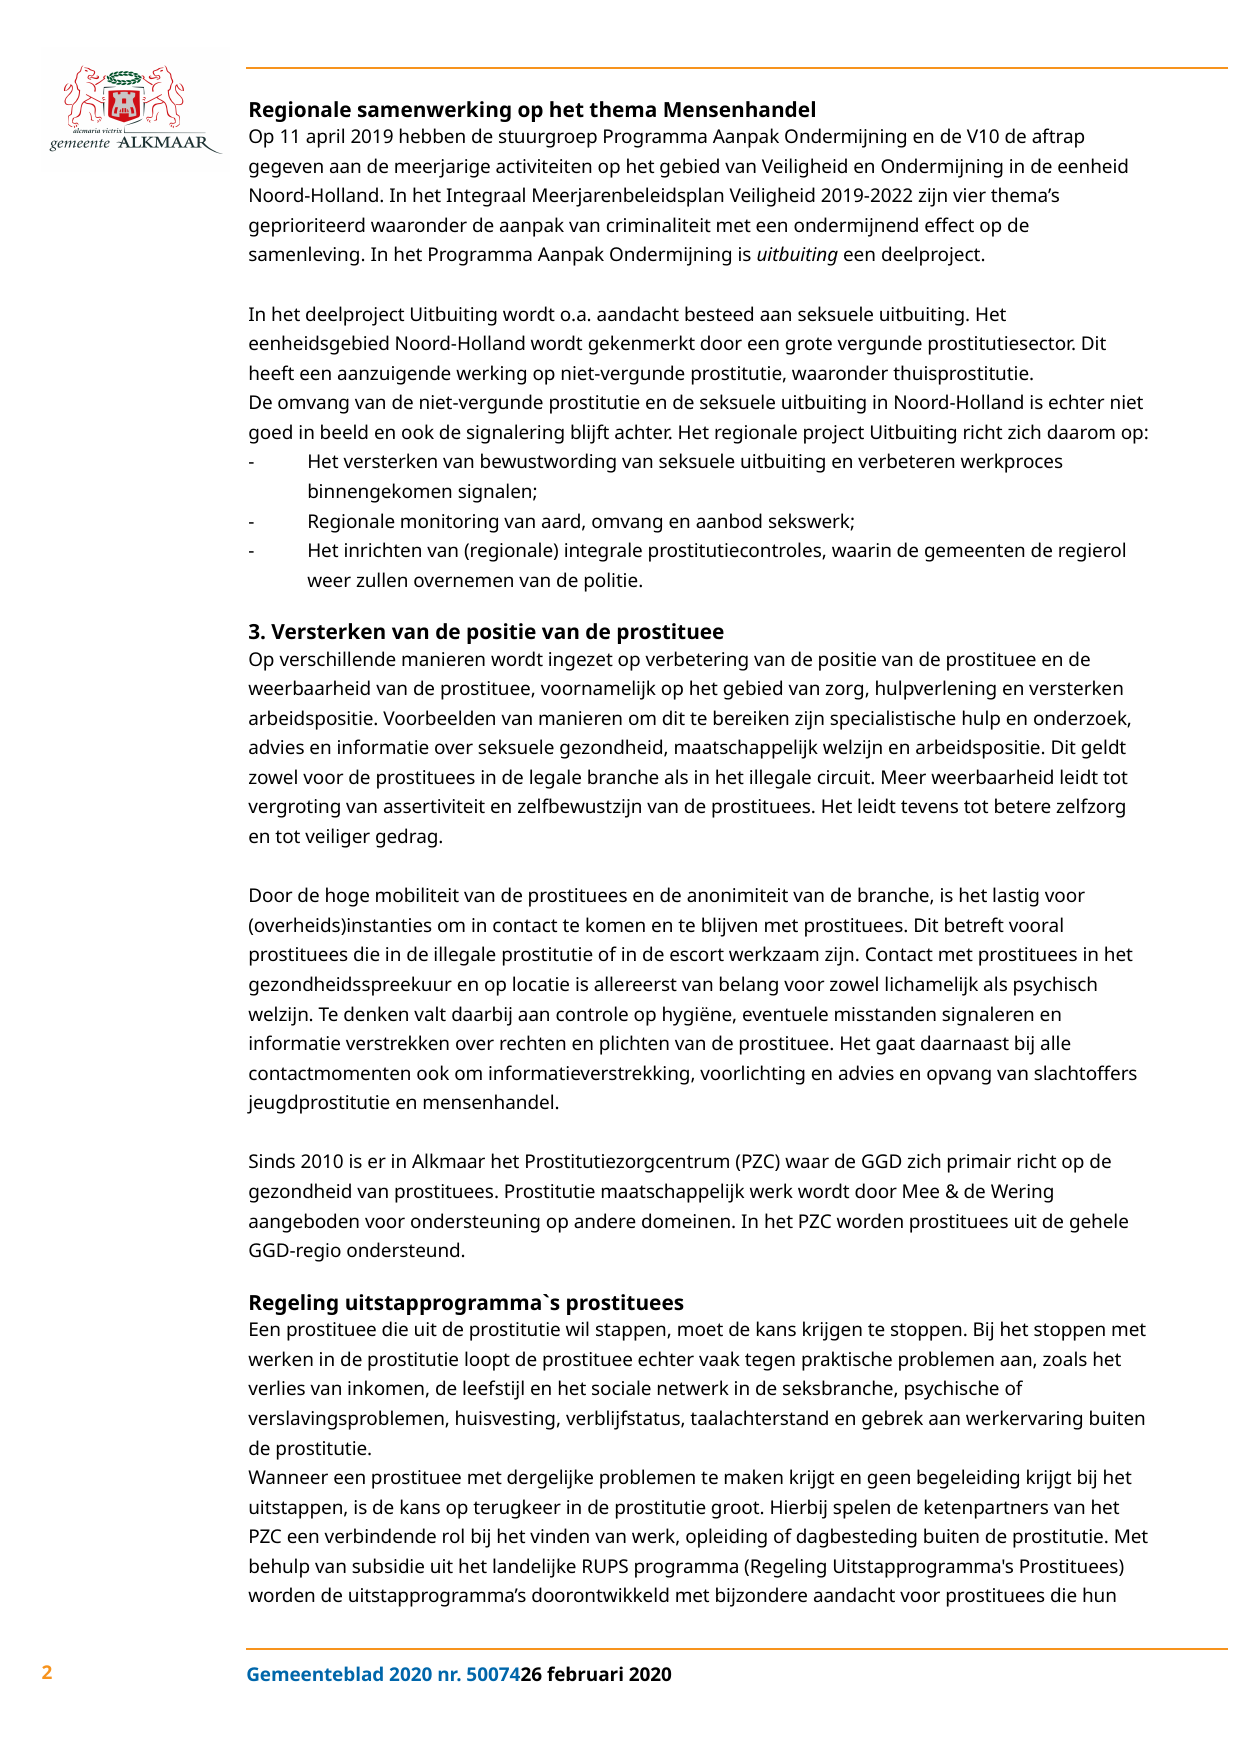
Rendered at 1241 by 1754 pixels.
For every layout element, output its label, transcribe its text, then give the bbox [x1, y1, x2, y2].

text Sinds 2010 is er in Alkmaar het Prostitutiezorgcentrum (PZC) waar de GGD zich primair richt op de gezondheid van prostituees. Prostitutie maatschappelijk werk wordt door Mee & de Wering aangeboden voor ondersteuning op andere domeinen. In het PZC worden prostituees uit de gehele GGD-regio ondersteund. [248, 1149, 1152, 1263]
text Een prostituee die uit de prostitutie wil stappen, moet de kans krijgen te stoppen. Bij het stoppen met werken in de prostitutie loopt de prostituee echter vaak tegen praktische problemen aan, zoals het verlies van inkomen, de leefstijl en het sociale netwerk in de seksbranche, psychische of verslavingsproblemen, huisvesting, verblijfstatus, taalachterstand en gebrek aan werkervaring buiten de prostitutie. [248, 1316, 1152, 1460]
text Op 11 april 2019 hebben de stuurgroep Programma Aanpak Ondermijning en de V10 de aftrap gegeven aan de meerjarige activiteiten op het gebied van Veiligheid en Ondermijning in de eenheid Noord-Holland. In het Integraal Meerjarenbeleidsplan Veiligheid 2019-2022 zijn vier thema’s geprioriteerd waaronder de aanpak van criminaliteit met een ondermijnend effect op de samenleving. In het Programma Aanpak Ondermijning is uitbuiting een deelproject. [248, 123, 1152, 267]
list Het versterken van bewustwording van seksuele uitbuiting en verbeteren werkproces binnengekomen signalen; [248, 449, 1152, 504]
list Regionale monitoring van aard, omvang en aanbod sekswerk; [248, 508, 1152, 533]
picture [41, 47, 231, 172]
text Wanneer een prostituee met dergelijke problemen te maken krijgt en geen begeleiding krijgt bij het uitstappen, is de kans op terugkeer in de prostitutie groot. Hierbij spelen de ketenpartners van het PZC een verbindende rol bij het vinden van werk, opleiding of dagbesteding buiten de prostitutie. Met behulp van subsidie uit het landelijke RUPS programma (Regeling Uitstapprogramma's Prostituees) worden de uitstapprogramma’s doorontwikkeld met bijzondere aandacht voor prostituees die hun [248, 1464, 1152, 1608]
list Het inrichten van (regionale) integrale prostitutiecontroles, waarin de gemeenten de regierol weer zullen overnemen van de politie. [248, 537, 1152, 593]
text De omvang van de niet-vergunde prostitutie en de seksuele uitbuiting in Noord-Holland is echter niet goed in beeld en ook de signalering blijft achter. Het regionale project Uitbuiting richt zich daarom op: [248, 389, 1152, 445]
text Regeling uitstapprogramma`s prostituees [248, 1288, 1152, 1316]
text Op verschillende manieren wordt ingezet op verbetering van de positie van de prostituee en de weerbaarheid van de prostituee, voornamelijk op het gebied van zorg, hulpverlening en versterken arbeidspositie. Voorbeelden van manieren om dit te bereiken zijn specialistische hulp en onderzoek, advies en informatie over seksuele gezondheid, maatschappelijk welzijn en arbeidspositie. Dit geldt zowel voor de prostituees in de legale branche als in het illegale circuit. Meer weerbaarheid leidt tot vergroting van assertiviteit en zelfbewustzijn van de prostituees. Het leidt tevens tot betere zelfzorg en tot veiliger gedrag. [248, 646, 1152, 849]
text In het deelproject Uitbuiting wordt o.a. aandacht besteed aan seksuele uitbuiting. Het eenheidsgebied Noord-Holland wordt gekenmerkt door een grote vergunde prostitutiesector. Dit heeft een aanzuigende werking op niet-vergunde prostitutie, waaronder thuisprostitutie. [248, 301, 1152, 386]
text Door de hoge mobiliteit van de prostituees en de anonimiteit van de branche, is het lastig voor (overheids)instanties om in contact te komen en te blijven met prostituees. Dit betreft vooral prostituees die in de illegale prostitutie of in de escort werkzaam zijn. Contact met prostituees in het gezondheidsspreekuur en op locatie is allereerst van belang voor zowel lichamelijk als psychisch welzijn. Te denken valt daarbij aan controle op hygiëne, eventuele misstanden signaleren en informatie verstrekken over rechten en plichten van de prostituee. Het gaat daarnaast bij alle contactmomenten ook om informatieverstrekking, voorlichting en advies en opvang van slachtoffers jeugdprostitutie en mensenhandel. [248, 882, 1152, 1115]
text Regionale samenwerking op het thema Mensenhandel [248, 95, 1152, 123]
text 3. Versterken van de positie van de prostituee [248, 617, 1152, 646]
